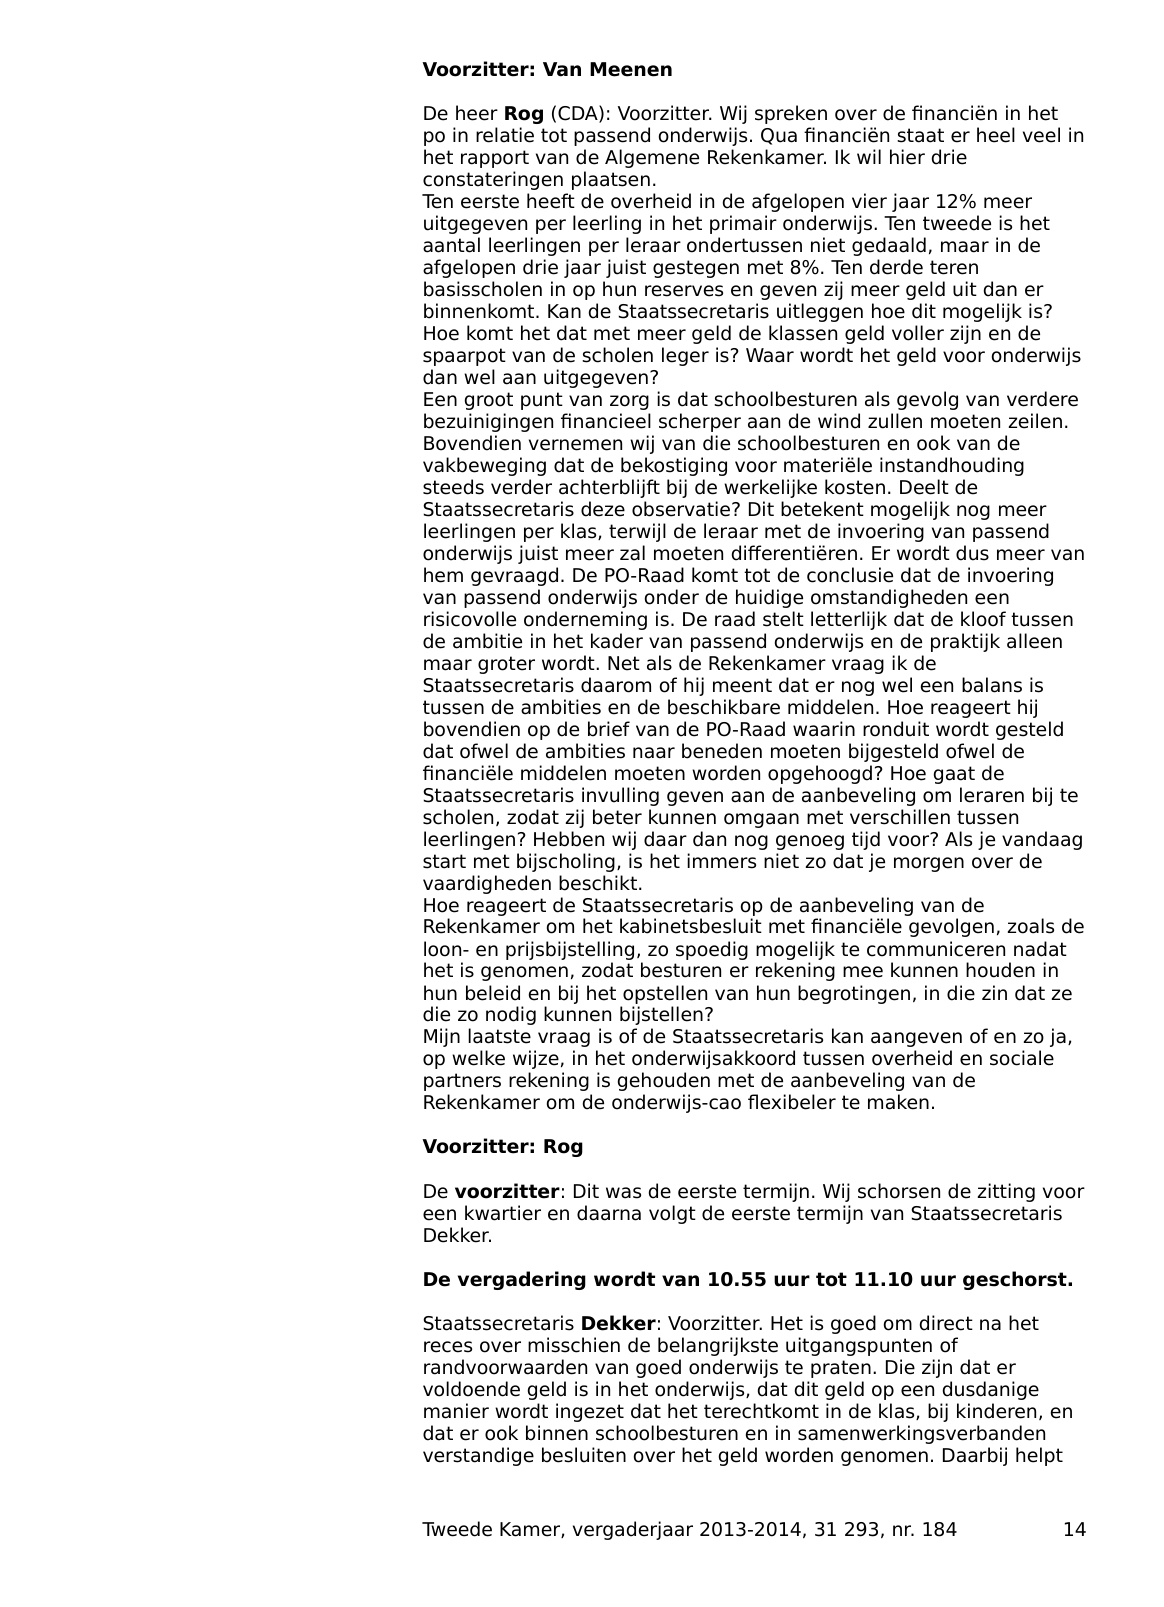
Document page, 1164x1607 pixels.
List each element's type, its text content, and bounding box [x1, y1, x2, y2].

subtitle Voorzitter: Rog [422, 1136, 1087, 1158]
text Ten eerste heeft de overheid in de afgelopen vier jaar 12% meer uitgegeven per leerling in het primair onderwijs. Ten tweede is het aantal leerlingen per leraar ondertussen niet gedaald, maar in de afgelopen drie jaar juist gestegen met 8%. Ten derde teren basisscholen in op hun reserves en geven zij meer geld uit dan er binnenkomt. Kan de Staatssecretaris uitleggen hoe dit mogelijk is? Hoe komt het dat met meer geld de klassen geld voller zijn en de spaarpot van de scholen leger is? Waar wordt het geld voor onderwijs dan wel aan uitgegeven? [422, 191, 1087, 389]
text De heer Rog (CDA): Voorzitter. Wij spreken over de financiën in het po in relatie tot passend onderwijs. Qua financiën staat er heel veel in het rapport van de Algemene Rekenkamer. Ik wil hier drie constateringen plaatsen. [422, 103, 1087, 191]
text Staatssecretaris Dekker: Voorzitter. Het is goed om direct na het reces over misschien de belangrijkste uitgangspunten of randvoorwaarden van goed onderwijs te praten. Die zijn dat er voldoende geld is in het onderwijs, dat dit geld op een dusdanige manier wordt ingezet dat het terechtkomt in de klas, bij kinderen, en dat er ook binnen schoolbesturen en in samenwerkingsverbanden verstandige besluiten over het geld worden genomen. Daarbij helpt [422, 1313, 1087, 1467]
subtitle Voorzitter: Van Meenen [422, 59, 1087, 81]
text Een groot punt van zorg is dat schoolbesturen als gevolg van verdere bezuinigingen financieel scherper aan de wind zullen moeten zeilen. Bovendien vernemen wij van die schoolbesturen en ook van de vakbeweging dat de bekostiging voor materiële instandhouding steeds verder achterblijft bij de werkelijke kosten. Deelt de Staatssecretaris deze observatie? Dit betekent mogelijk nog meer leerlingen per klas, terwijl de leraar met de invoering van passend onderwijs juist meer zal moeten differentiëren. Er wordt dus meer van hem gevraagd. De PO-Raad komt tot de conclusie dat de invoering van passend onderwijs onder de huidige omstandigheden een risicovolle onderneming is. De raad stelt letterlijk dat de kloof tussen de ambitie in het kader van passend onderwijs en de praktijk alleen maar groter wordt. Net als de Rekenkamer vraag ik de Staatssecretaris daarom of hij meent dat er nog wel een balans is tussen de ambities en de beschikbare middelen. Hoe reageert hij bovendien op de brief van de PO-Raad waarin ronduit wordt gesteld dat ofwel de ambities naar beneden moeten bijgesteld ofwel de financiële middelen moeten worden opgehoogd? Hoe gaat de Staatssecretaris invulling geven aan de aanbeveling om leraren bij te scholen, zodat zij beter kunnen omgaan met verschillen tussen leerlingen? Hebben wij daar dan nog genoeg tijd voor? Als je vandaag start met bijscholing, is het immers niet zo dat je morgen over de vaardigheden beschikt. [422, 389, 1087, 894]
text Mijn laatste vraag is of de Staatssecretaris kan aangeven of en zo ja, op welke wijze, in het onderwijsakkoord tussen overheid en sociale partners rekening is gehouden met de aanbeveling van de Rekenkamer om de onderwijs-cao flexibeler te maken. [422, 1026, 1087, 1114]
text De vergadering wordt van 10.55 uur tot 11.10 uur geschorst. [422, 1269, 1087, 1291]
text De voorzitter: Dit was de eerste termijn. Wij schorsen de zitting voor een kwartier en daarna volgt de eerste termijn van Staatssecretaris Dekker. [422, 1181, 1087, 1247]
text Hoe reageert de Staatssecretaris op de aanbeveling van de Rekenkamer om het kabinetsbesluit met financiële gevolgen, zoals de loon- en prijsbijstelling, zo spoedig mogelijk te communiceren nadat het is genomen, zodat besturen er rekening mee kunnen houden in hun beleid en bij het opstellen van hun begrotingen, in die zin dat ze die zo nodig kunnen bijstellen? [422, 894, 1087, 1026]
